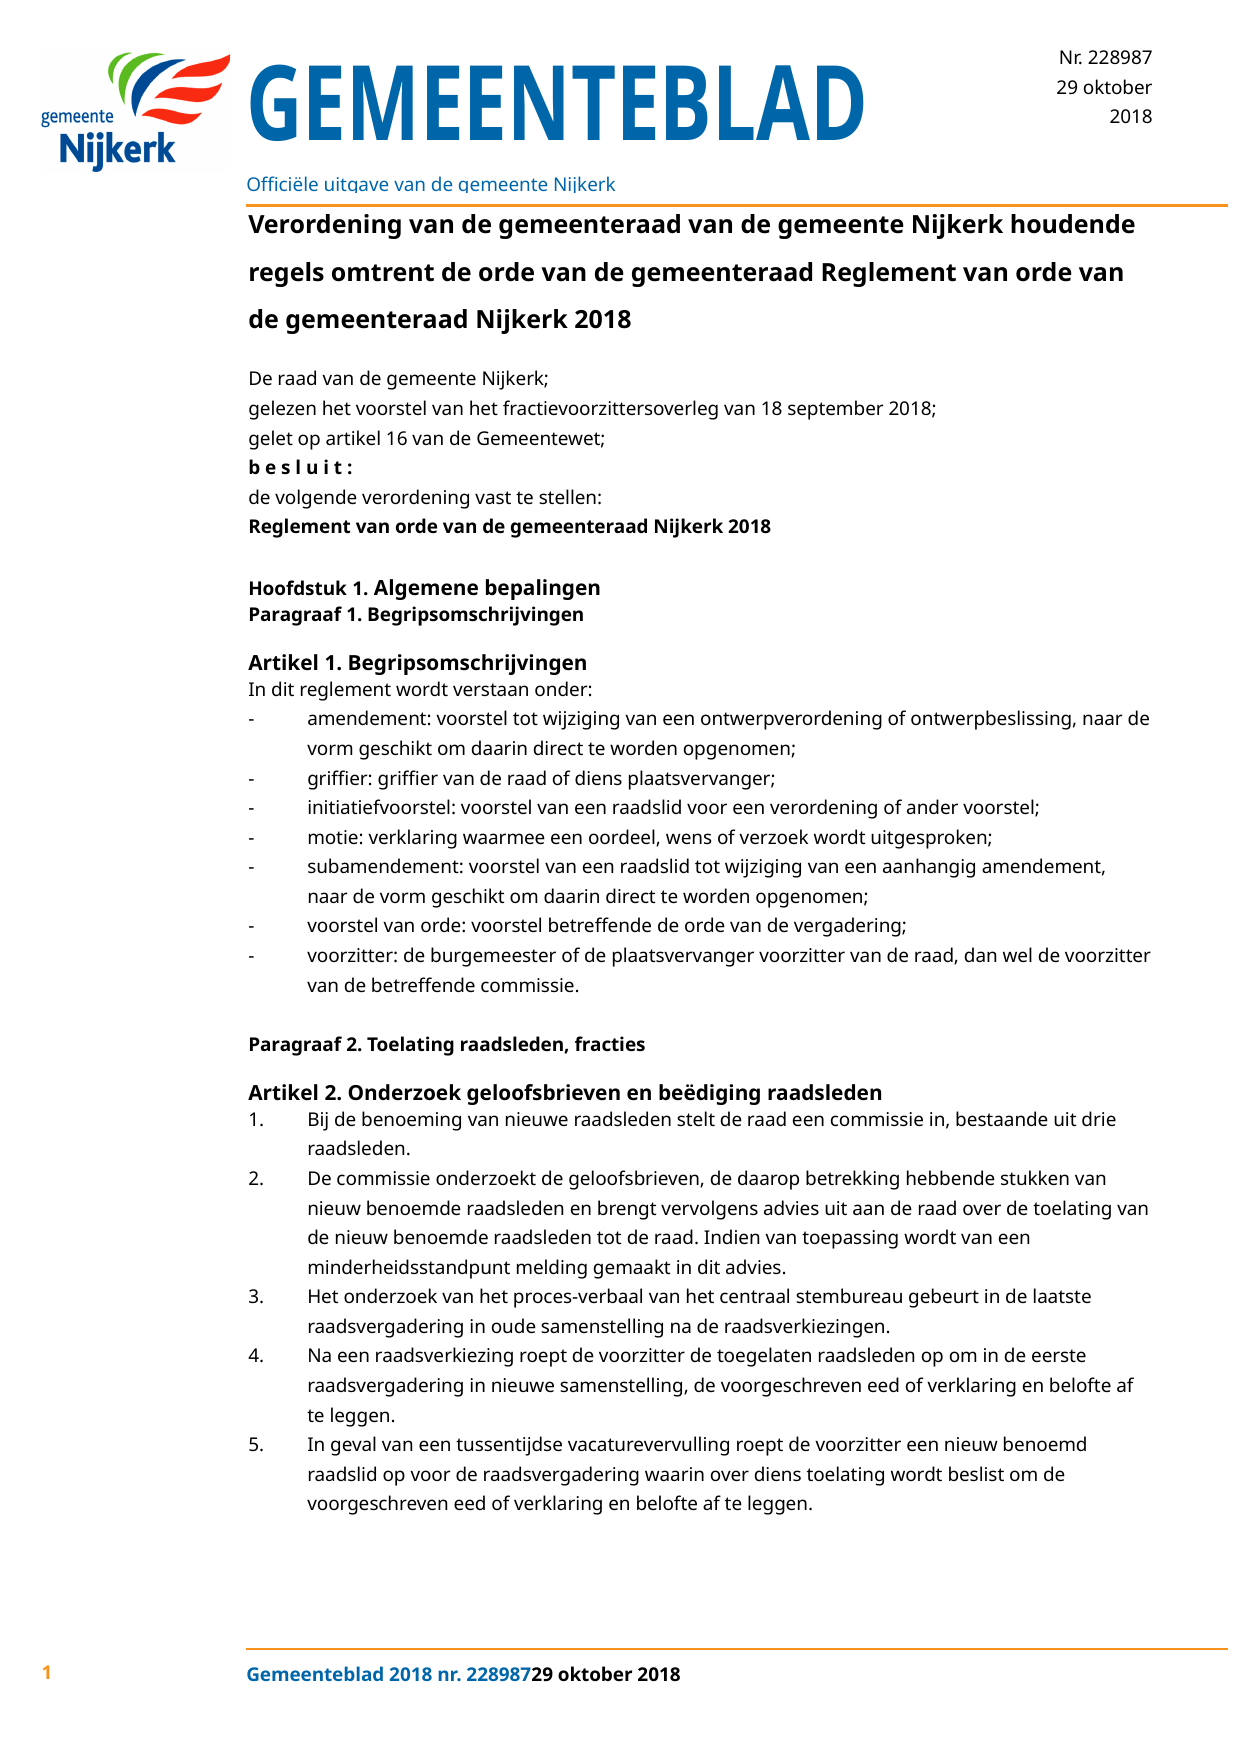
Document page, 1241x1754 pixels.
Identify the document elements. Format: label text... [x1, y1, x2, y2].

list subamendement: voorstel van een raadslid tot wijziging van een aanhangig amendement, naar de vorm geschikt om daarin direct te worden opgenomen; [248, 853, 1152, 909]
list griffier: griffier van de raad of diens plaatsvervanger; [248, 765, 1152, 791]
text Hoofdstuk 1. Algemene bepalingen [248, 573, 1152, 601]
list In geval van een tussentijdse vacaturevervulling roept de voorzitter een nieuw benoemd raadslid op voor de raadsvergadering waarin over diens toelating wordt beslist om de voorgeschreven eed of verklaring en belofte af te leggen. [248, 1431, 1152, 1516]
list initiatiefvoorstel: voorstel van een raadslid voor een verordening of ander voorstel; [248, 794, 1152, 820]
list Bij de benoeming van nieuwe raadsleden stelt de raad een commissie in, bestaande uit drie raadsleden. [248, 1106, 1152, 1161]
list Na een raadsverkiezing roept de voorzitter de toegelaten raadsleden op om in de eerste raadsvergadering in nieuwe samenstelling, de voorgeschreven eed of verklaring en belofte af te leggen. [248, 1343, 1152, 1428]
text de volgende verordening vast te stellen: [248, 484, 1152, 509]
text gelezen het voorstel van het fractievoorzittersoverleg van 18 september 2018; [248, 395, 1152, 421]
text Verordening van de gemeenteraad van de gemeente Nijkerk houdende regels omtrent de orde van de gemeenteraad Reglement van orde van de gemeenteraad Nijkerk 2018 [248, 207, 1152, 336]
list motie: verklaring waarmee een oordeel, wens of verzoek wordt uitgesproken; [248, 824, 1152, 850]
text Paragraaf 2. Toelating raadsleden, fracties [248, 1031, 1152, 1057]
text Artikel 2. Onderzoek geloofsbrieven en beëdiging raadsleden [248, 1078, 1152, 1106]
list De commissie onderzoekt de geloofsbrieven, de daarop betrekking hebbende stukken van nieuw benoemde raadsleden en brengt vervolgens advies uit aan de raad over de toelating van de nieuw benoemde raadsleden tot de raad. Indien van toepassing wordt van een minderheidsstandpunt melding gemaakt in dit advies. [248, 1165, 1152, 1280]
text Reglement van orde van de gemeenteraad Nijkerk 2018 [248, 513, 1152, 539]
text In dit reglement wordt verstaan onder: [248, 676, 1152, 702]
list Het onderzoek van het proces-verbaal van het centraal stembureau gebeurt in de laatste raadsvergadering in oude samenstelling na de raadsverkiezingen. [248, 1283, 1152, 1339]
text Artikel 1. Begripsomschrijvingen [248, 648, 1152, 676]
text b e s l u i t : [248, 454, 1152, 480]
text Paragraaf 1. Begripsomschrijvingen [248, 601, 1152, 627]
list amendement: voorstel tot wijziging van een ontwerpverordening of ontwerpbeslissing, naar de vorm geschikt om daarin direct te worden opgenomen; [248, 706, 1152, 761]
list voorstel van orde: voorstel betreffende de orde van de vergadering; [248, 913, 1152, 938]
list voorzitter: de burgemeester of de plaatsvervanger voorzitter van de raad, dan wel de voorzitter van de betreffende commissie. [248, 942, 1152, 998]
text gelet op artikel 16 van de Gemeentewet; [248, 425, 1152, 450]
text De raad van de gemeente Nijkerk; [248, 366, 1152, 391]
picture [41, 47, 231, 172]
